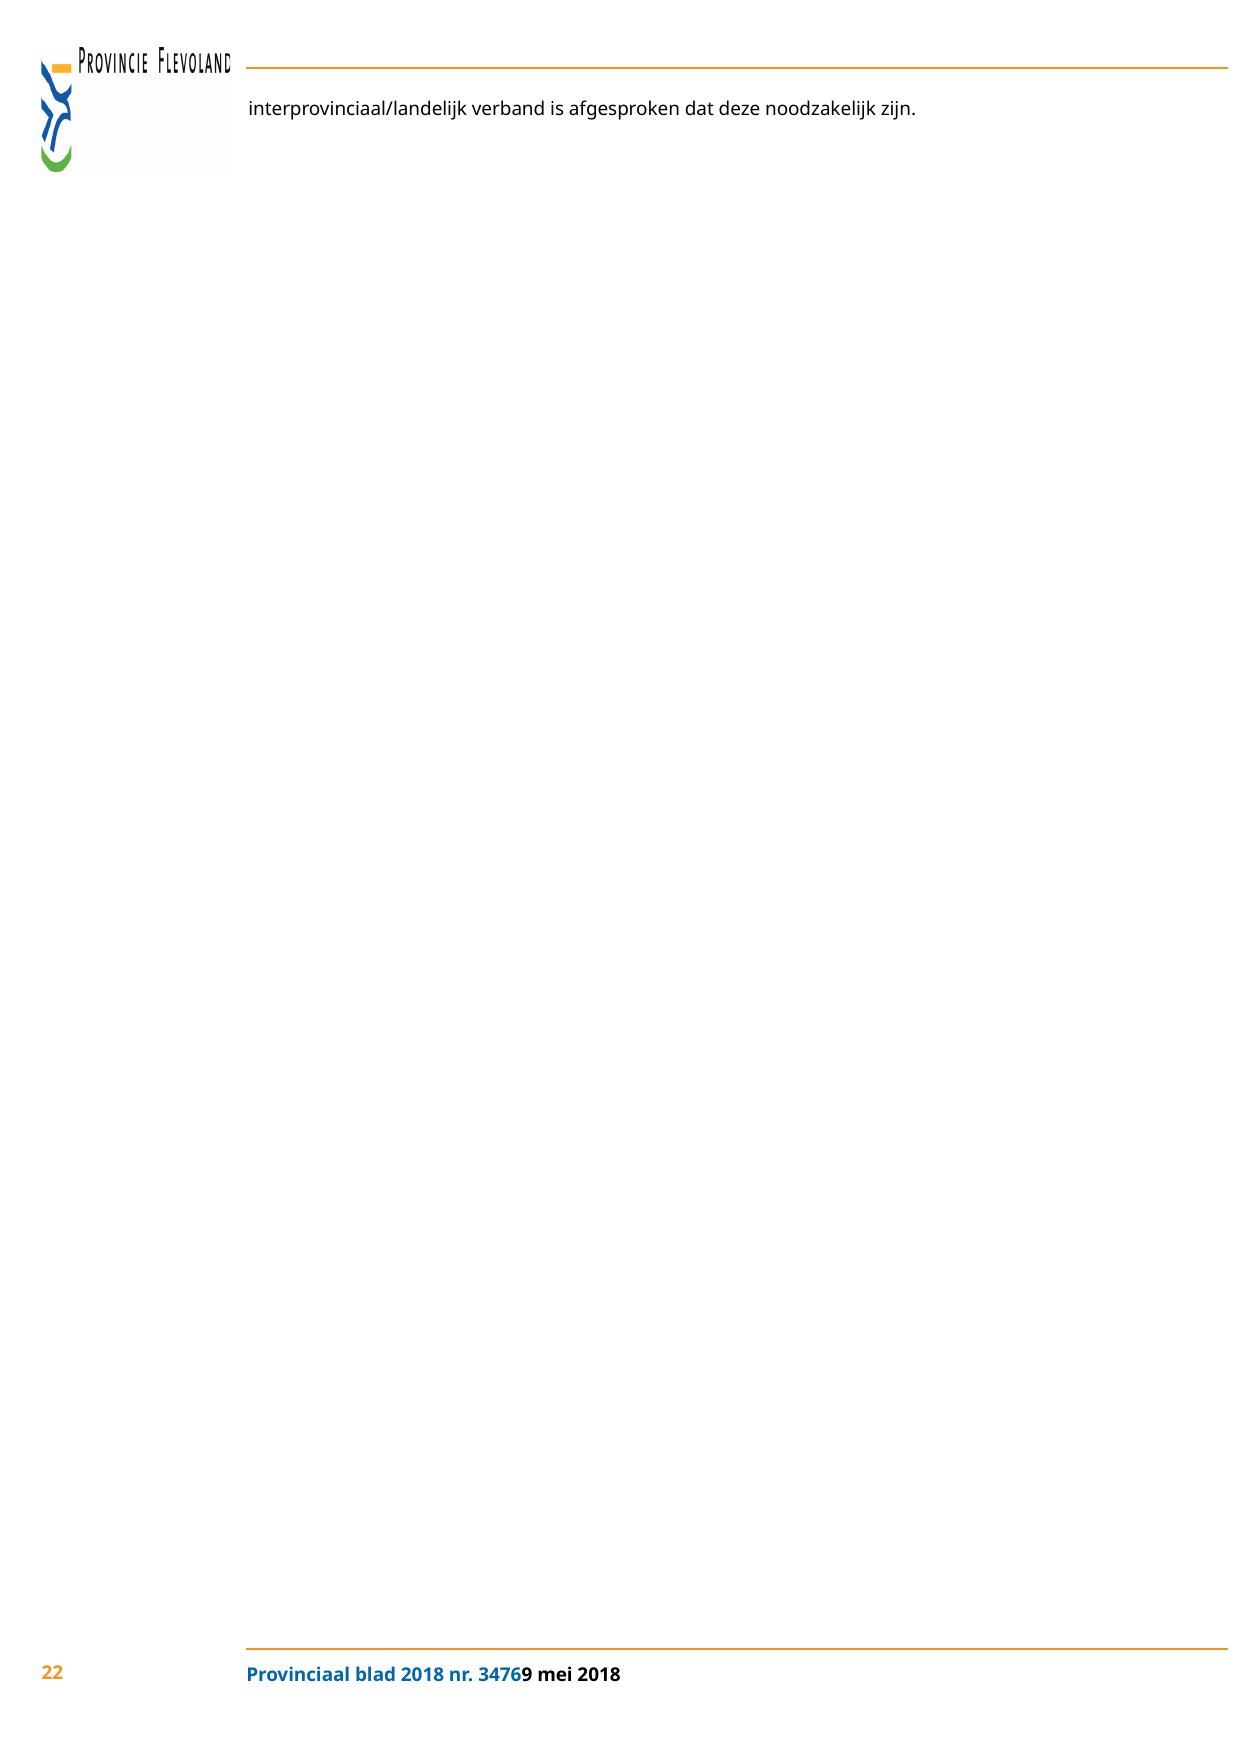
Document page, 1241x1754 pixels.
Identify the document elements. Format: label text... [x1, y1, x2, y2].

text interprovinciaal/landelijk verband is afgesproken dat deze noodzakelijk zijn. [248, 95, 1152, 121]
picture [41, 47, 231, 172]
